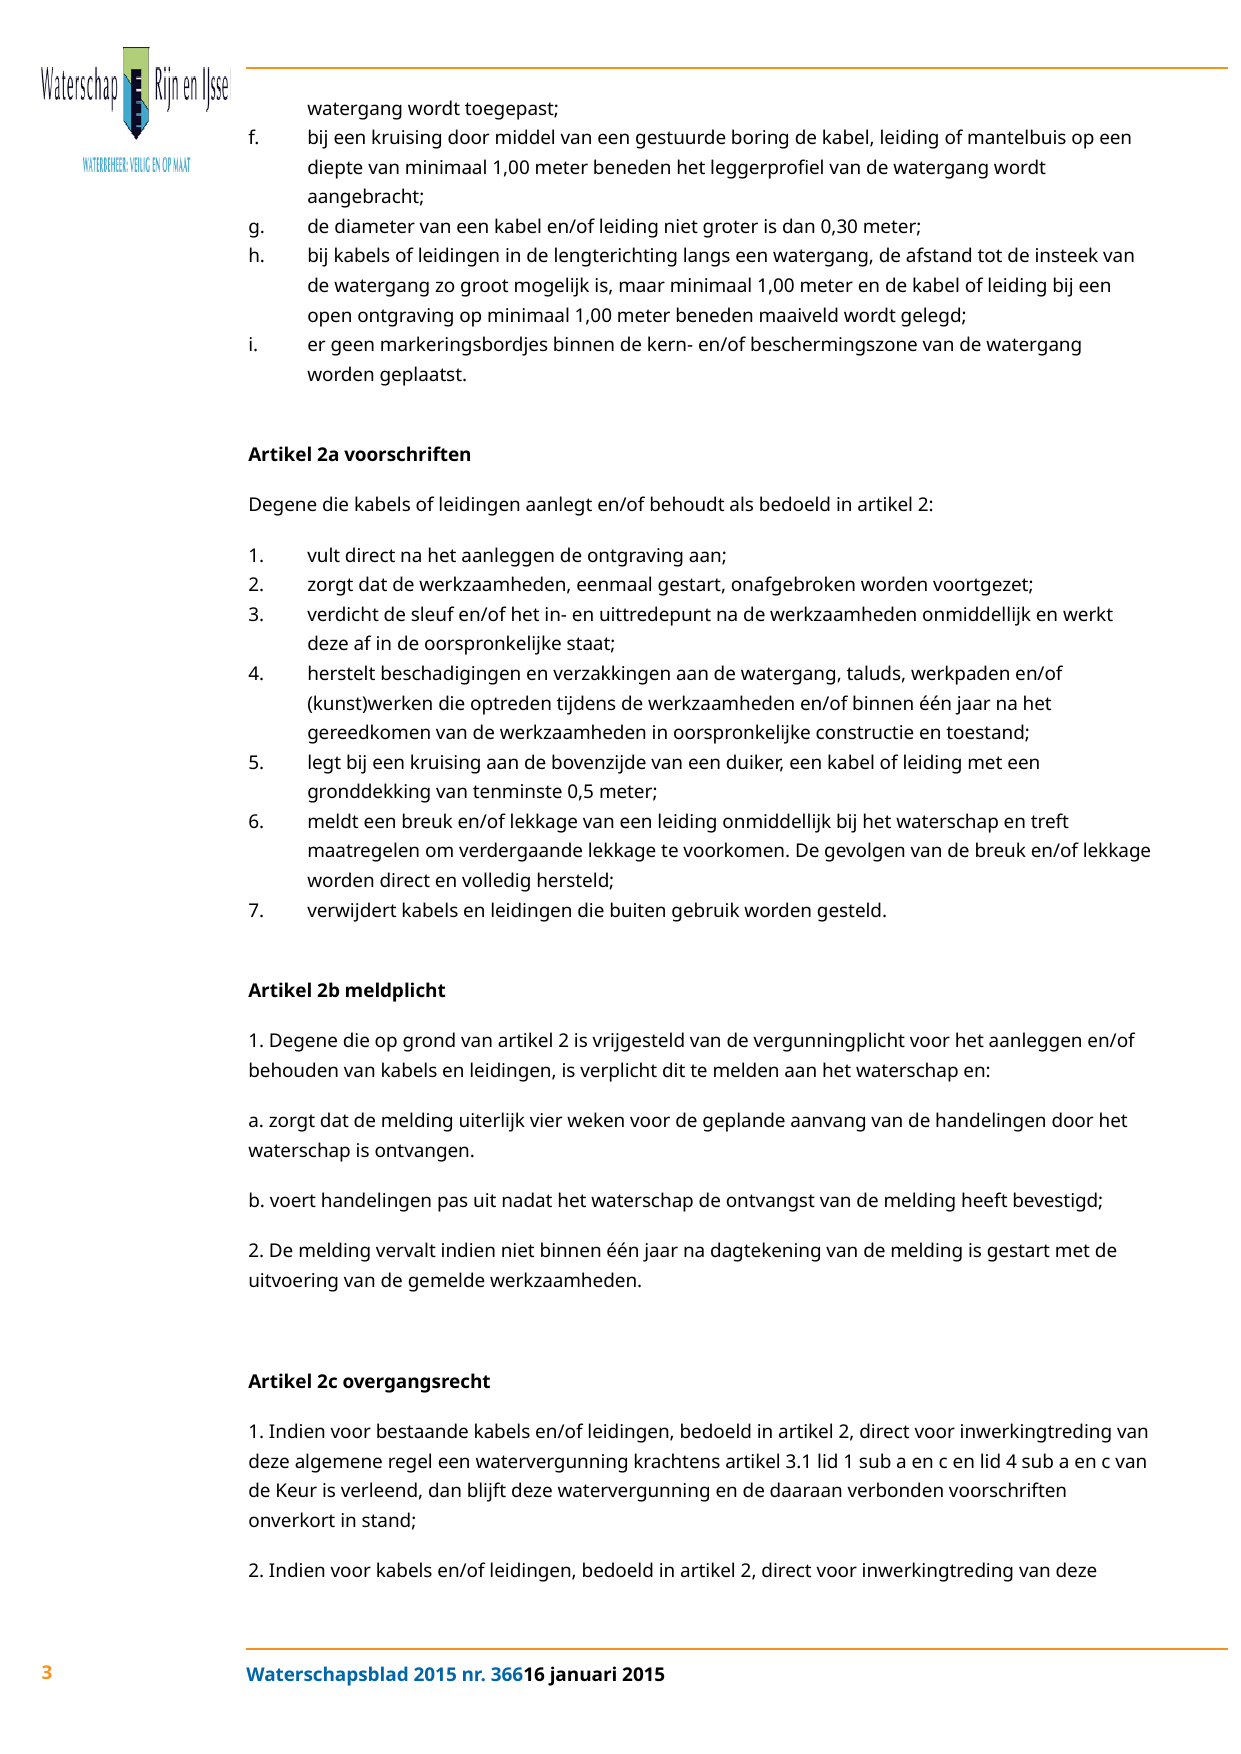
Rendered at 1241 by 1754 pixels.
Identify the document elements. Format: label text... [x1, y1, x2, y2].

list meldt een breuk en/of lekkage van een leiding onmiddellijk bij het waterschap en treft maatregelen om verdergaande lekkage te voorkomen. De gevolgen van de breuk en/of lekkage worden direct en volledig hersteld; [248, 808, 1152, 893]
list watergang wordt toegepast; [248, 95, 1152, 121]
list bij een kruising door middel van een gestuurde boring de kabel, leiding of mantelbuis op een diepte van minimaal 1,00 meter beneden het leggerprofiel van de watergang wordt aangebracht; [248, 124, 1152, 209]
text Degene die kabels of leidingen aanlegt en/of behoudt als bedoeld in artikel 2: [248, 491, 1152, 517]
text Artikel 2a voorschriften [248, 441, 1152, 467]
text b. voert handelingen pas uit nadat het waterschap de ontvangst van de melding heeft bevestigd; [248, 1187, 1152, 1213]
text 2. De melding vervalt indien niet binnen één jaar na dagtekening van de melding is gestart met de uitvoering van de gemelde werkzaamheden. [248, 1238, 1152, 1293]
list bij kabels of leidingen in de lengterichting langs een watergang, de afstand tot de insteek van de watergang zo groot mogelijk is, maar minimaal 1,00 meter en de kabel of leiding bij een open ontgraving op minimaal 1,00 meter beneden maaiveld wordt gelegd; [248, 243, 1152, 328]
list legt bij een kruising aan de bovenzijde van een duiker, een kabel of leiding met een gronddekking van tenminste 0,5 meter; [248, 749, 1152, 804]
text Artikel 2b meldplicht [248, 977, 1152, 1003]
text 1. Degene die op grond van artikel 2 is vrijgesteld van de vergunningplicht voor het aanleggen en/of behouden van kabels en leidingen, is verplicht dit te melden aan het waterschap en: [248, 1027, 1152, 1083]
list zorgt dat de werkzaamheden, eenmaal gestart, onafgebroken worden voortgezet; [248, 571, 1152, 597]
text Artikel 2c overgangsrecht [248, 1368, 1152, 1394]
text 2. Indien voor kabels en/of leidingen, bedoeld in artikel 2, direct voor inwerkingtreding van deze [248, 1558, 1152, 1583]
list verdicht de sleuf en/of het in- en uittredepunt na de werkzaamheden onmiddellijk en werkt deze af in de oorspronkelijke staat; [248, 601, 1152, 656]
list vult direct na het aanleggen de ontgraving aan; [248, 542, 1152, 568]
text a. zorgt dat de melding uiterlijk vier weken voor de geplande aanvang van de handelingen door het waterschap is ontvangen. [248, 1107, 1152, 1163]
list er geen markeringsbordjes binnen de kern- en/of beschermingszone van de watergang worden geplaatst. [248, 331, 1152, 387]
list verwijdert kabels en leidingen die buiten gebruik worden gesteld. [248, 897, 1152, 923]
text 1. Indien voor bestaande kabels en/of leidingen, bedoeld in artikel 2, direct voor inwerkingtreding van deze algemene regel een watervergunning krachtens artikel 3.1 lid 1 sub a en c en lid 4 sub a en c van de Keur is verleend, dan blijft deze watervergunning en de daaraan verbonden voorschriften onverkort in stand; [248, 1418, 1152, 1533]
list de diameter van een kabel en/of leiding niet groter is dan 0,30 meter; [248, 213, 1152, 239]
list herstelt beschadigingen en verzakkingen aan de watergang, taluds, werkpaden en/of (kunst)werken die optreden tijdens de werkzaamheden en/of binnen één jaar na het gereedkomen van de werkzaamheden in oorspronkelijke constructie en toestand; [248, 660, 1152, 745]
picture [41, 47, 231, 172]
